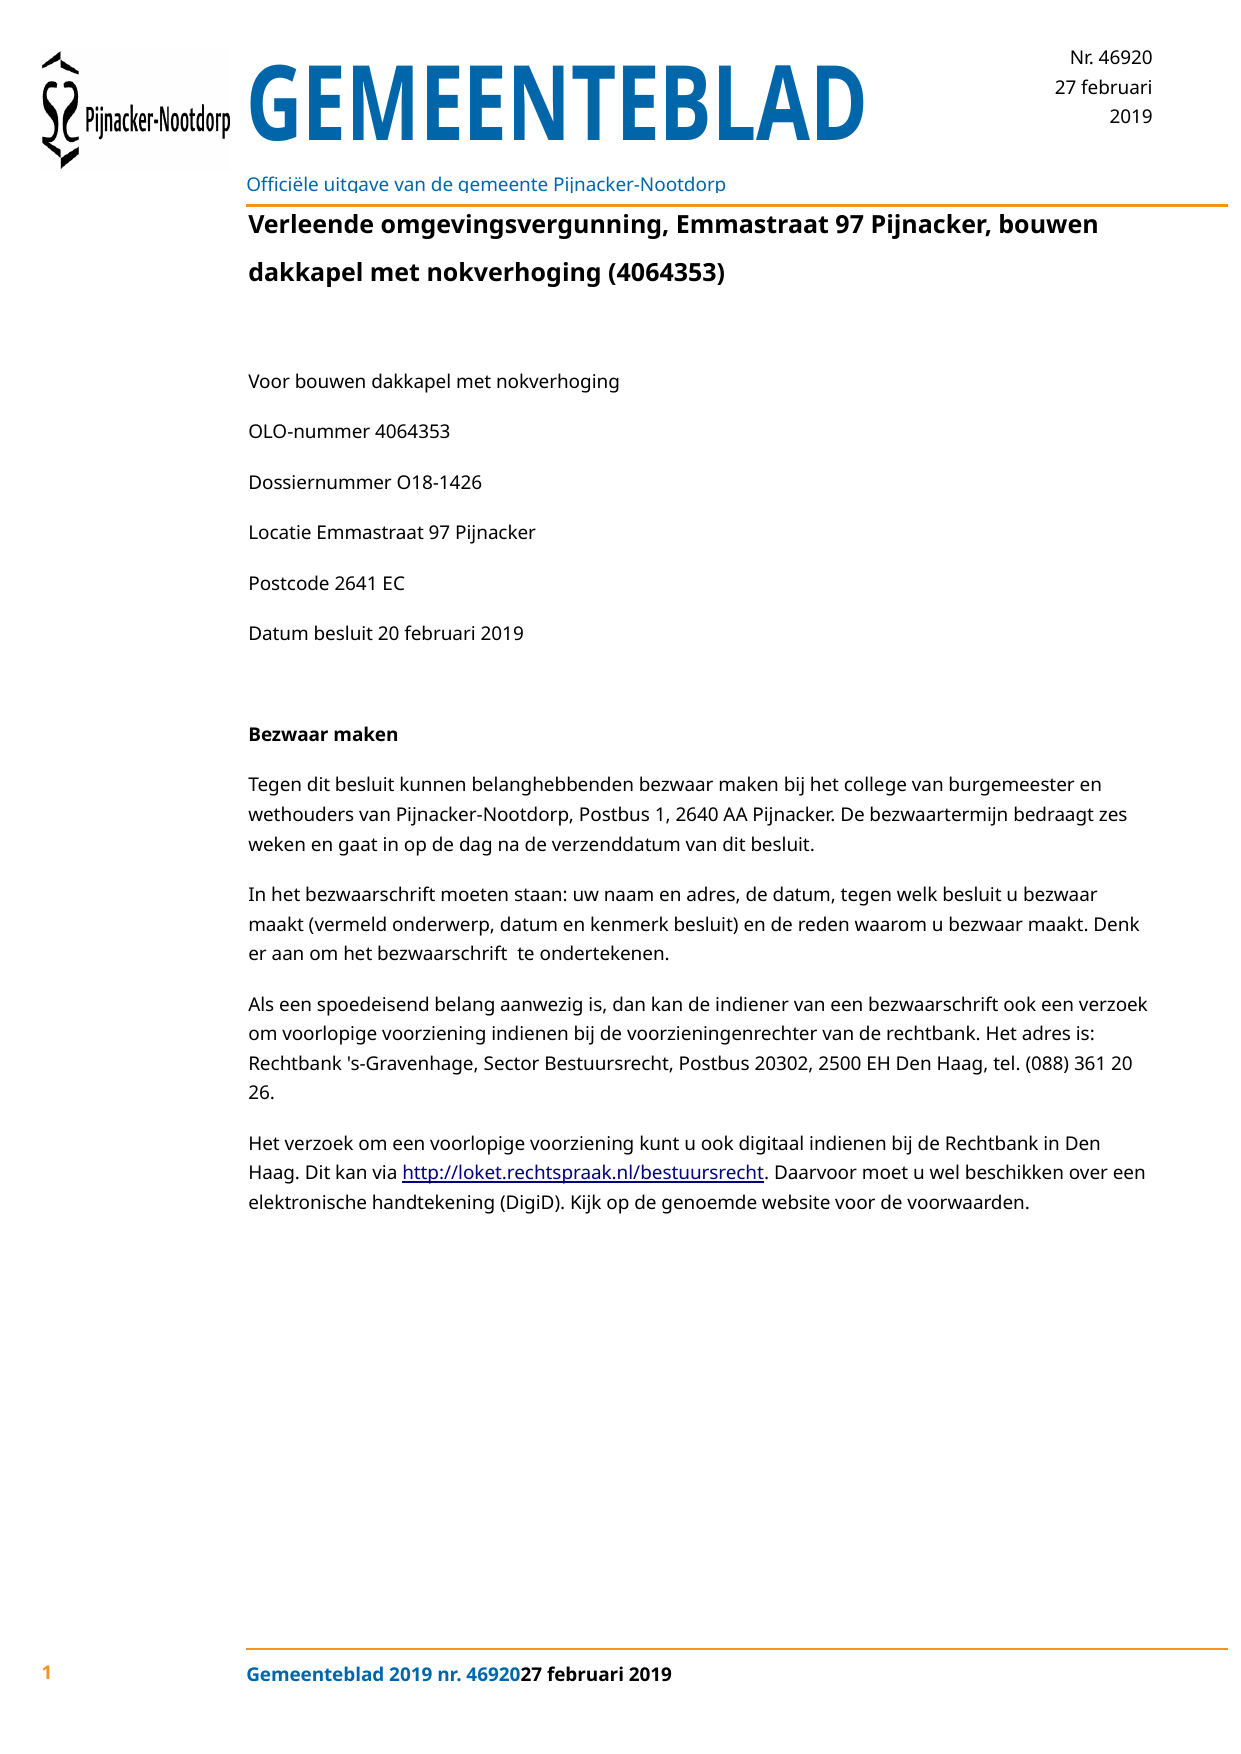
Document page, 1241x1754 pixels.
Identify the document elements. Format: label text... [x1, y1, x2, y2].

text Bezwaar maken [248, 721, 1152, 747]
text Datum besluit 20 februari 2019 [248, 620, 1152, 646]
text Voor bouwen dakkapel met nokverhoging [248, 368, 1152, 394]
text Tegen dit besluit kunnen belanghebbenden bezwaar maken bij het college van burgemeester en wethouders van Pijnacker-Nootdorp, Postbus 1, 2640 AA Pijnacker. De bezwaartermijn bedraagt zes weken en gaat in op de dag na de verzenddatum van dit besluit. [248, 772, 1152, 857]
text OLO-nummer 4064353 [248, 419, 1152, 444]
picture [41, 47, 231, 172]
text Als een spoedeisend belang aanwezig is, dan kan de indiener van een bezwaarschrift ook een verzoek om voorlopige voorziening indienen bij de voorzieningenrechter van de rechtbank. Het adres is: Rechtbank 's-Gravenhage, Sector Bestuursrecht, Postbus 20302, 2500 EH Den Haag, tel. (088) 361 20 26. [248, 991, 1152, 1105]
text In het bezwaarschrift moeten staan: uw naam en adres, de datum, tegen welk besluit u bezwaar maakt (vermeld onderwerp, datum en kenmerk besluit) en de reden waarom u bezwaar maakt. Denk er aan om het bezwaarschrift te ondertekenen. [248, 881, 1152, 966]
text Postcode 2641 EC [248, 570, 1152, 596]
text Dossiernummer O18-1426 [248, 469, 1152, 495]
text Het verzoek om een voorlopige voorziening kunt u ook digitaal indienen bij de Rechtbank in Den Haag. Dit kan via http://loket.rechtspraak.nl/bestuursrecht. Daarvoor moet u wel beschikken over een elektronische handtekening (DigiD). Kijk op de genoemde website voor de voorwaarden. [248, 1130, 1152, 1215]
text Verleende omgevingsvergunning, Emmastraat 97 Pijnacker, bouwen dakkapel met nokverhoging (4064353) [248, 207, 1152, 288]
text Locatie Emmastraat 97 Pijnacker [248, 519, 1152, 545]
